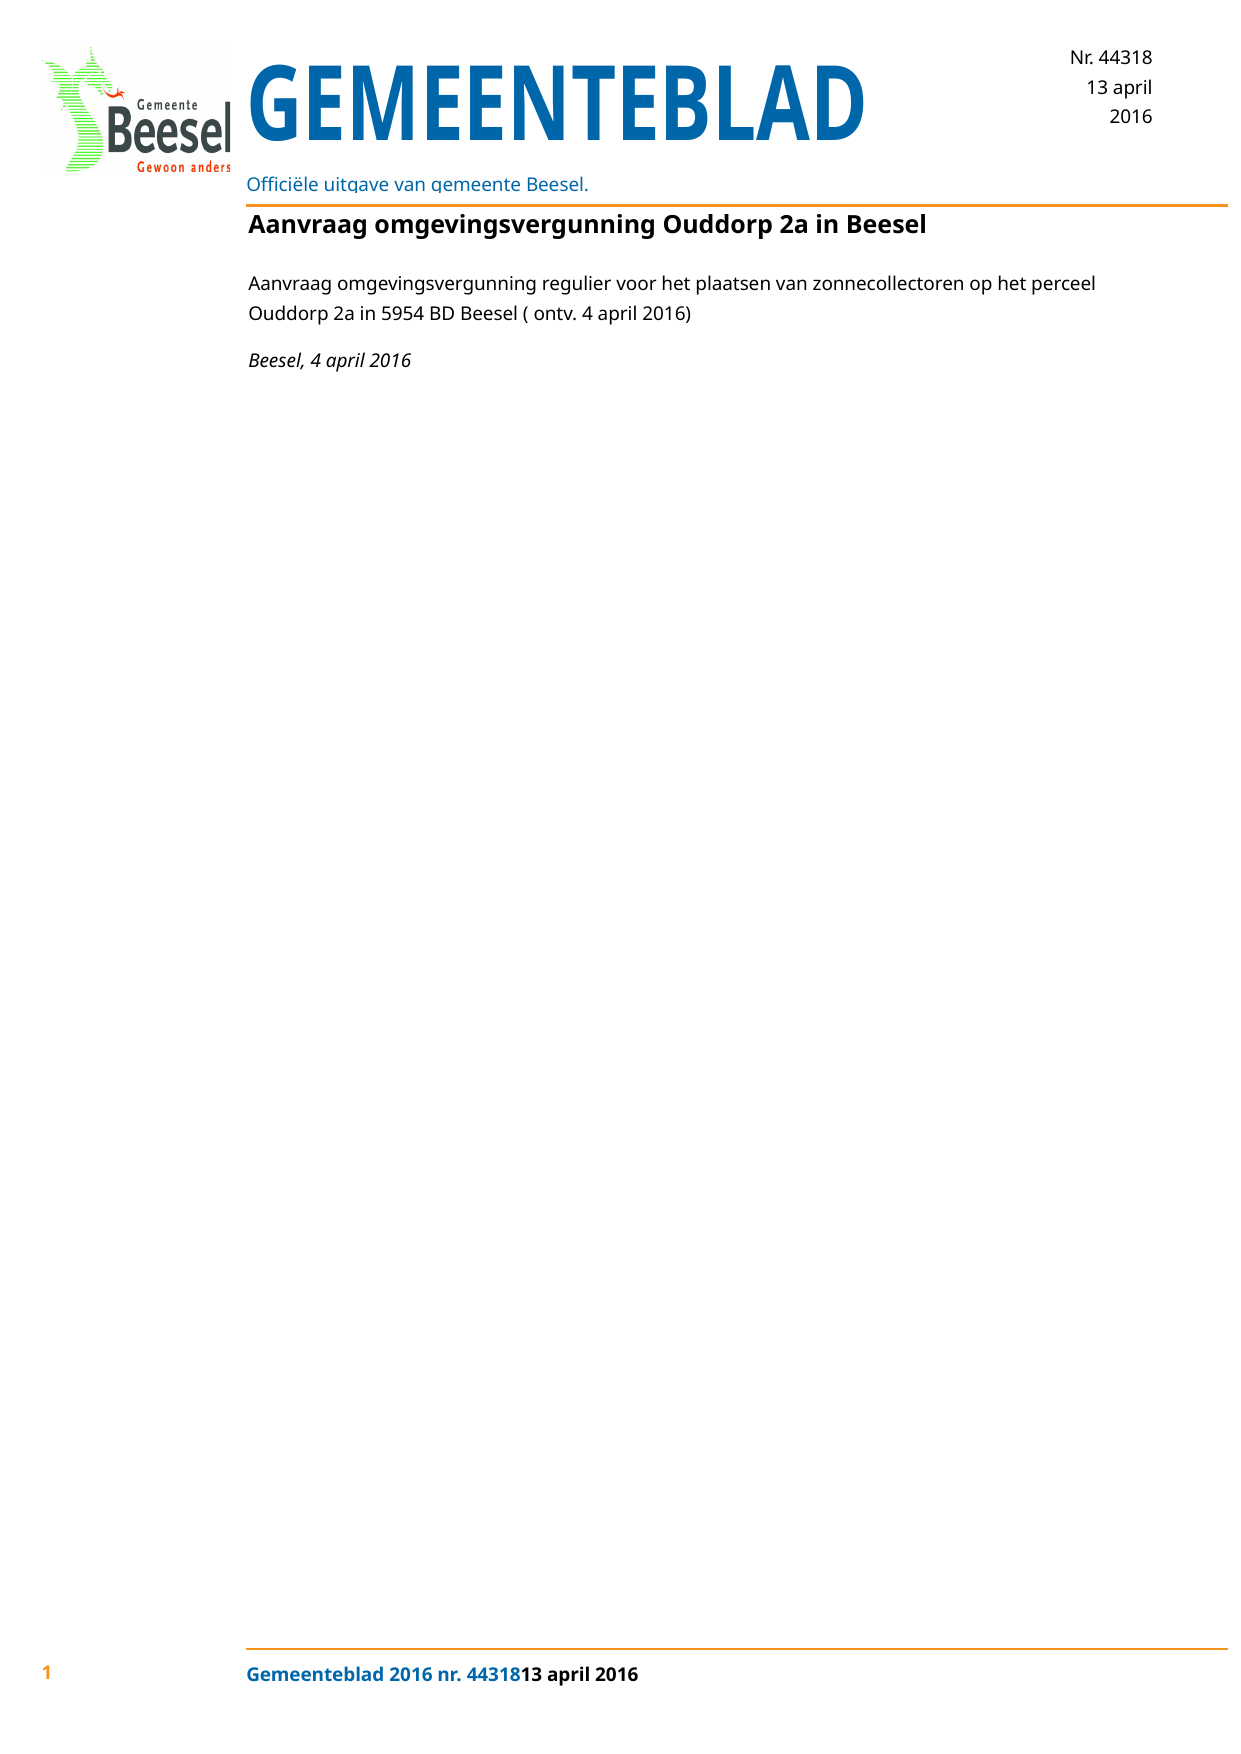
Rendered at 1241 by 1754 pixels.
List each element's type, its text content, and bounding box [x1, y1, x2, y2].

text Beesel, 4 april 2016 [248, 348, 1152, 373]
text Aanvraag omgevingsvergunning regulier voor het plaatsen van zonnecollectoren op het perceel Ouddorp 2a in 5954 BD Beesel ( ontv. 4 april 2016) [248, 270, 1152, 326]
text Aanvraag omgevingsvergunning Ouddorp 2a in Beesel [248, 207, 1152, 241]
picture [41, 47, 231, 172]
